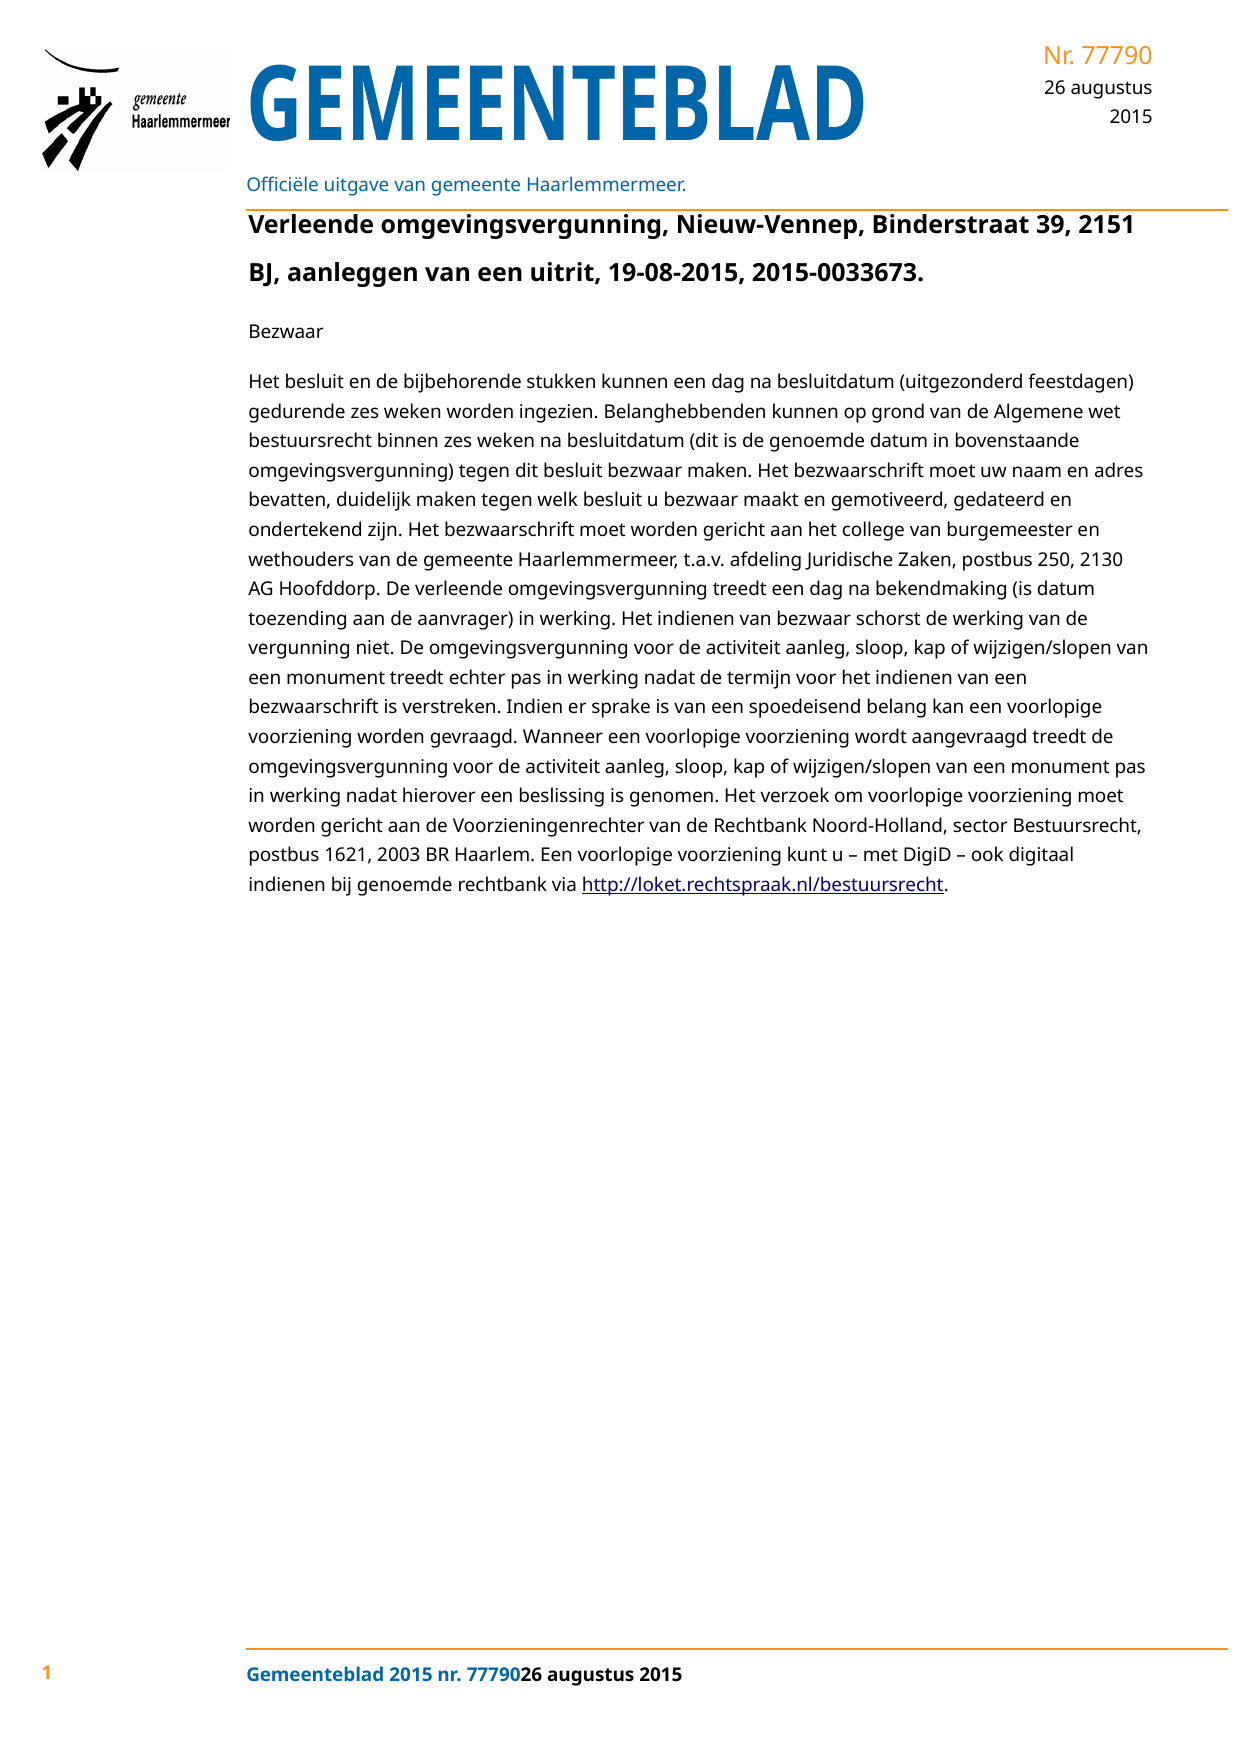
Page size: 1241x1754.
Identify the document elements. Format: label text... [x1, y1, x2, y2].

picture [41, 47, 231, 172]
text Het besluit en de bijbehorende stukken kunnen een dag na besluitdatum (uitgezonderd feestdagen) gedurende zes weken worden ingezien. Belanghebbenden kunnen op grond van de Algemene wet bestuursrecht binnen zes weken na besluitdatum (dit is de genoemde datum in bovenstaande omgevingsvergunning) tegen dit besluit bezwaar maken. Het bezwaarschrift moet uw naam en adres bevatten, duidelijk maken tegen welk besluit u bezwaar maakt en gemotiveerd, gedateerd en ondertekend zijn. Het bezwaarschrift moet worden gericht aan het college van burgemeester en wethouders van de gemeente Haarlemmermeer, t.a.v. afdeling Juridische Zaken, postbus 250, 2130 AG Hoofddorp. De verleende omgevingsvergunning treedt een dag na bekendmaking (is datum toezending aan de aanvrager) in werking. Het indienen van bezwaar schorst de werking van de vergunning niet. De omgevingsvergunning voor de activiteit aanleg, sloop, kap of wijzigen/slopen van een monument treedt echter pas in werking nadat de termijn voor het indienen van een bezwaarschrift is verstreken. Indien er sprake is van een spoedeisend belang kan een voorlopige voorziening worden gevraagd. Wanneer een voorlopige voorziening wordt aangevraagd treedt de omgevingsvergunning voor de activiteit aanleg, sloop, kap of wijzigen/slopen van een monument pas in werking nadat hierover een beslissing is genomen. Het verzoek om voorlopige voorziening moet worden gericht aan de Voorzieningenrechter van de Rechtbank Noord-Holland, sector Bestuursrecht, postbus 1621, 2003 BR Haarlem. Een voorlopige voorziening kunt u – met DigiD – ook digitaal indienen bij genoemde rechtbank via http://loket.rechtspraak.nl/bestuursrecht. [248, 368, 1152, 897]
text Bezwaar [248, 318, 1152, 344]
text Verleende omgevingsvergunning, Nieuw-Vennep, Binderstraat 39, 2151 BJ, aanleggen van een uitrit, 19-08-2015, 2015-0033673. [248, 211, 1152, 288]
